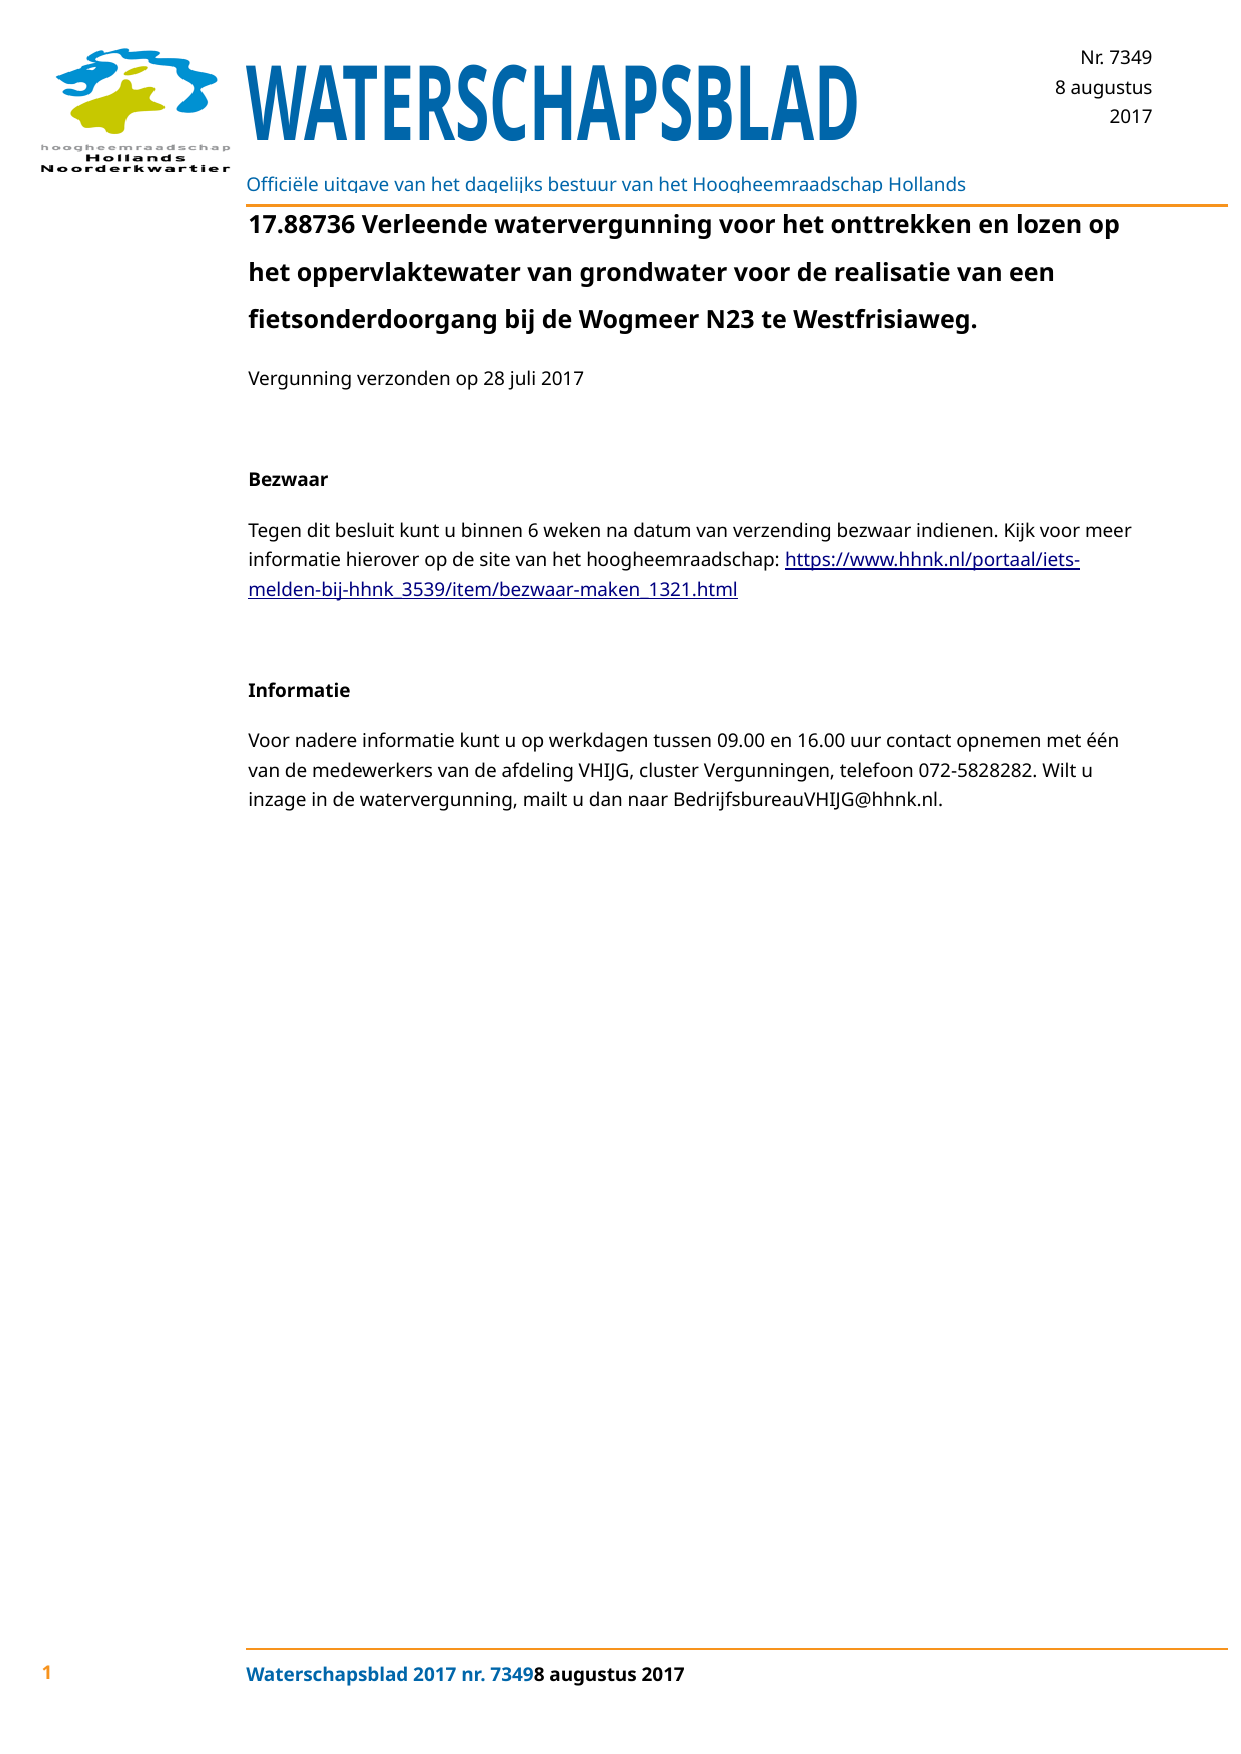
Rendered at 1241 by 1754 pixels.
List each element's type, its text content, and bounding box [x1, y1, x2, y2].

text Vergunning verzonden op 28 juli 2017 [248, 366, 1152, 391]
text Tegen dit besluit kunt u binnen 6 weken na datum van verzending bezwaar indienen. Kijk voor meer informatie hierover op de site van het hoogheemraadschap: https://www.hhnk.nl/portaal/iets-melden-bij-hhnk_3539/item/bezwaar-maken_1321.html [248, 517, 1152, 602]
picture [41, 47, 231, 172]
text Voor nadere informatie kunt u op werkdagen tussen 09.00 en 16.00 uur contact opnemen met één van de medewerkers van de afdeling VHIJG, cluster Vergunningen, telefoon 072-5828282. Wilt u inzage in de watervergunning, mailt u dan naar BedrijfsbureauVHIJG@hhnk.nl. [248, 727, 1152, 812]
text 17.88736 Verleende watervergunning voor het onttrekken en lozen op het oppervlaktewater van grondwater voor de realisatie van een fietsonderdoorgang bij de Wogmeer N23 te Westfrisiaweg. [248, 207, 1152, 336]
text Informatie [248, 677, 1152, 702]
text Bezwaar [248, 466, 1152, 492]
